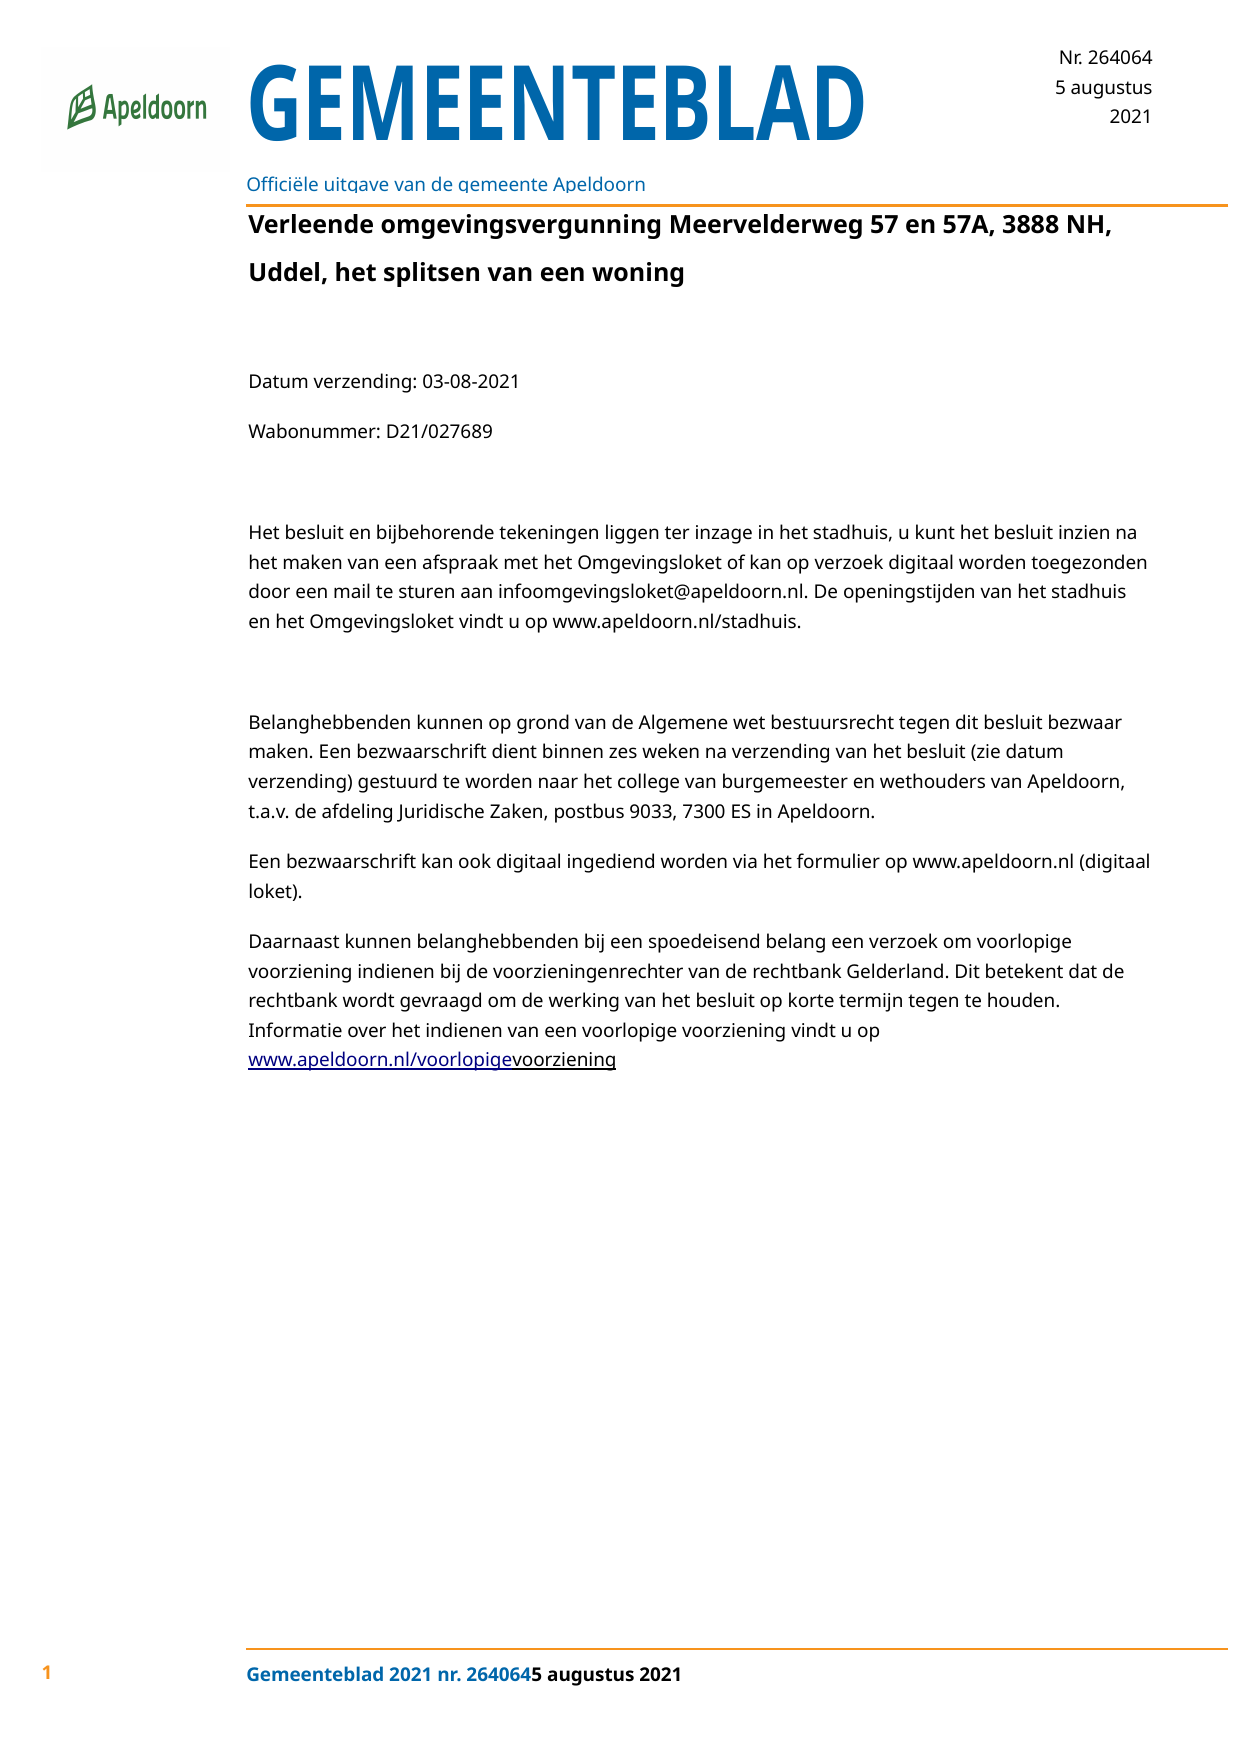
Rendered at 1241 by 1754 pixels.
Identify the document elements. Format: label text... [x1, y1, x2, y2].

text Wabonummer: D21/027689 [248, 419, 1152, 444]
picture [41, 47, 231, 172]
text Daarnaast kunnen belanghebbenden bij een spoedeisend belang een verzoek om voorlopige voorziening indienen bij de voorzieningenrechter van de rechtbank Gelderland. Dit betekent dat de rechtbank wordt gevraagd om de werking van het besluit op korte termijn tegen te houden. Informatie over het indienen van een voorlopige voorziening vindt u op www.apeldoorn.nl/voorlopigevoorziening [248, 928, 1152, 1072]
text Het besluit en bijbehorende tekeningen liggen ter inzage in het stadhuis, u kunt het besluit inzien na het maken van een afspraak met het Omgevingsloket of kan op verzoek digitaal worden toegezonden door een mail te sturen aan infoomgevingsloket@apeldoorn.nl. De openingstijden van het stadhuis en het Omgevingsloket vindt u op www.apeldoorn.nl/stadhuis. [248, 519, 1152, 634]
text Verleende omgevingsvergunning Meervelderweg 57 en 57A, 3888 NH, Uddel, het splitsen van een woning [248, 207, 1152, 288]
text Datum verzending: 03-08-2021 [248, 368, 1152, 394]
text Een bezwaarschrift kan ook digitaal ingediend worden via het formulier op www.apeldoorn.nl (digitaal loket). [248, 848, 1152, 904]
text Belanghebbenden kunnen op grond van de Algemene wet bestuursrecht tegen dit besluit bezwaar maken. Een bezwaarschrift dient binnen zes weken na verzending van het besluit (zie datum verzending) gestuurd te worden naar het college van burgemeester en wethouders van Apeldoorn, t.a.v. de afdeling Juridische Zaken, postbus 9033, 7300 ES in Apeldoorn. [248, 709, 1152, 824]
